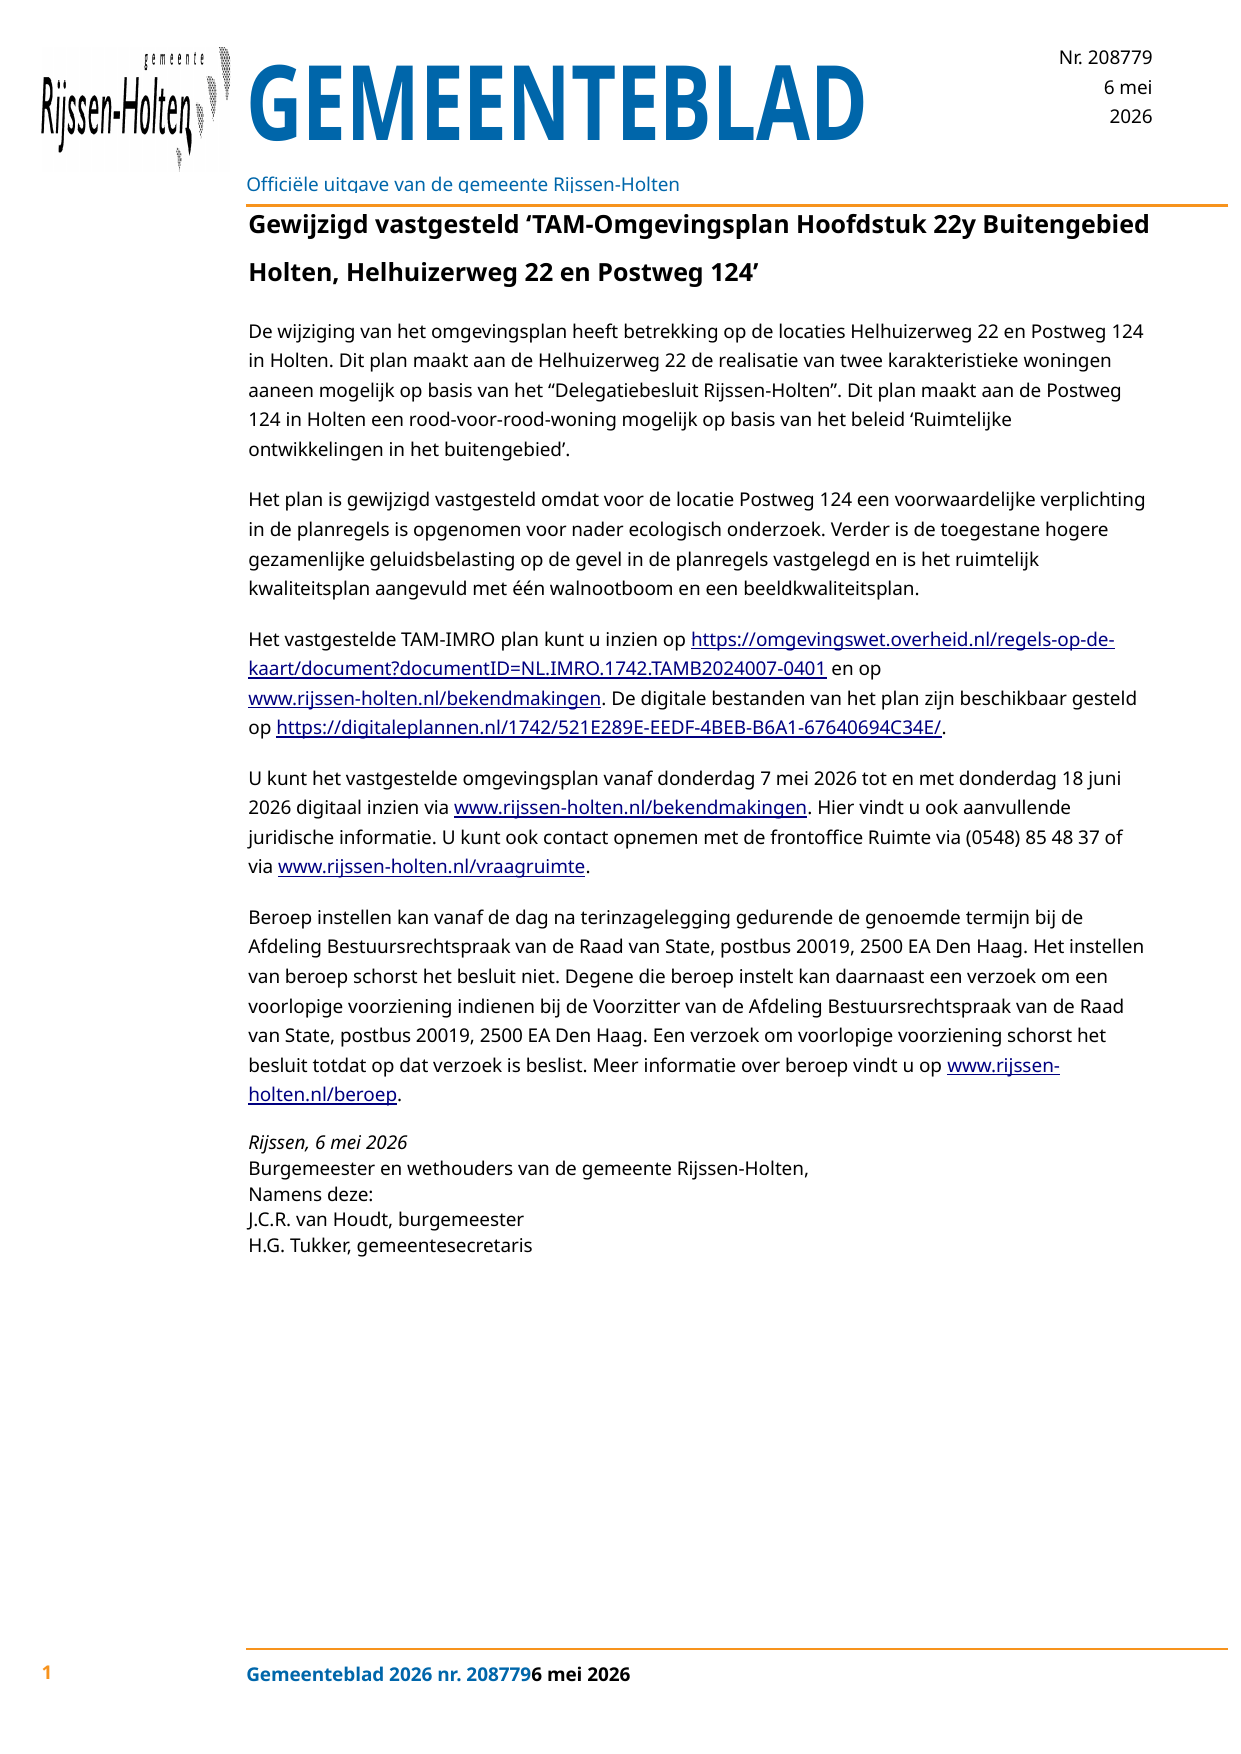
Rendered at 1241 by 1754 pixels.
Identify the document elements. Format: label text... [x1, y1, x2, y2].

text Gewijzigd vastgesteld ‘TAM-Omgevingsplan Hoofdstuk 22y Buitengebied Holten, Helhuizerweg 22 en Postweg 124’ [248, 207, 1152, 288]
text U kunt het vastgestelde omgevingsplan vanaf donderdag 7 mei 2026 tot en met donderdag 18 juni 2026 digitaal inzien via www.rijssen-holten.nl/bekendmakingen. Hier vindt u ook aanvullende juridische informatie. U kunt ook contact opnemen met de frontoffice Ruimte via (0548) 85 48 37 of via www.rijssen-holten.nl/vraagruimte. [248, 765, 1152, 879]
text Beroep instellen kan vanaf de dag na terinzagelegging gedurende de genoemde termijn bij de Afdeling Bestuursrechtspraak van de Raad van State, postbus 20019, 2500 EA Den Haag. Het instellen van beroep schorst het besluit niet. Degene die beroep instelt kan daarnaast een verzoek om een voorlopige voorziening indienen bij de Voorzitter van de Afdeling Bestuursrechtspraak van de Raad van State, postbus 20019, 2500 EA Den Haag. Een verzoek om voorlopige voorziening schorst het besluit totdat op dat verzoek is beslist. Meer informatie over beroep vindt u op www.rijssen-holten.nl/beroep. [248, 904, 1152, 1107]
text Het plan is gewijzigd vastgesteld omdat voor de locatie Postweg 124 een voorwaardelijke verplichting in de planregels is opgenomen voor nader ecologisch onderzoek. Verder is de toegestane hogere gezamenlijke geluidsbelasting op de gevel in de planregels vastgelegd en is het ruimtelijk kwaliteitsplan aangevuld met één walnootboom en een beeldkwaliteitsplan. [248, 487, 1152, 601]
text Burgemeester en wethouders van de gemeente Rijssen-Holten, [248, 1155, 1152, 1181]
text H.G. Tukker, gemeentesecretaris [248, 1232, 1152, 1258]
text Rijssen, 6 mei 2026 [248, 1129, 1152, 1155]
text J.C.R. van Houdt, burgemeester [248, 1207, 1152, 1232]
text Het vastgestelde TAM-IMRO plan kunt u inzien op https://omgevingswet.overheid.nl/regels-op-de-kaart/document?documentID=NL.IMRO.1742.TAMB2024007-0401 en op www.rijssen-holten.nl/bekendmakingen. De digitale bestanden van het plan zijn beschikbaar gesteld op https://digitaleplannen.nl/1742/521E289E-EEDF-4BEB-B6A1-67640694C34E/. [248, 626, 1152, 740]
text Namens deze: [248, 1181, 1152, 1207]
text De wijziging van het omgevingsplan heeft betrekking op de locaties Helhuizerweg 22 en Postweg 124 in Holten. Dit plan maakt aan de Helhuizerweg 22 de realisatie van twee karakteristieke woningen aaneen mogelijk op basis van het “Delegatiebesluit Rijssen-Holten”. Dit plan maakt aan de Postweg 124 in Holten een rood-voor-rood-woning mogelijk op basis van het beleid ‘Ruimtelijke ontwikkelingen in het buitengebied’. [248, 318, 1152, 462]
picture [41, 47, 231, 172]
